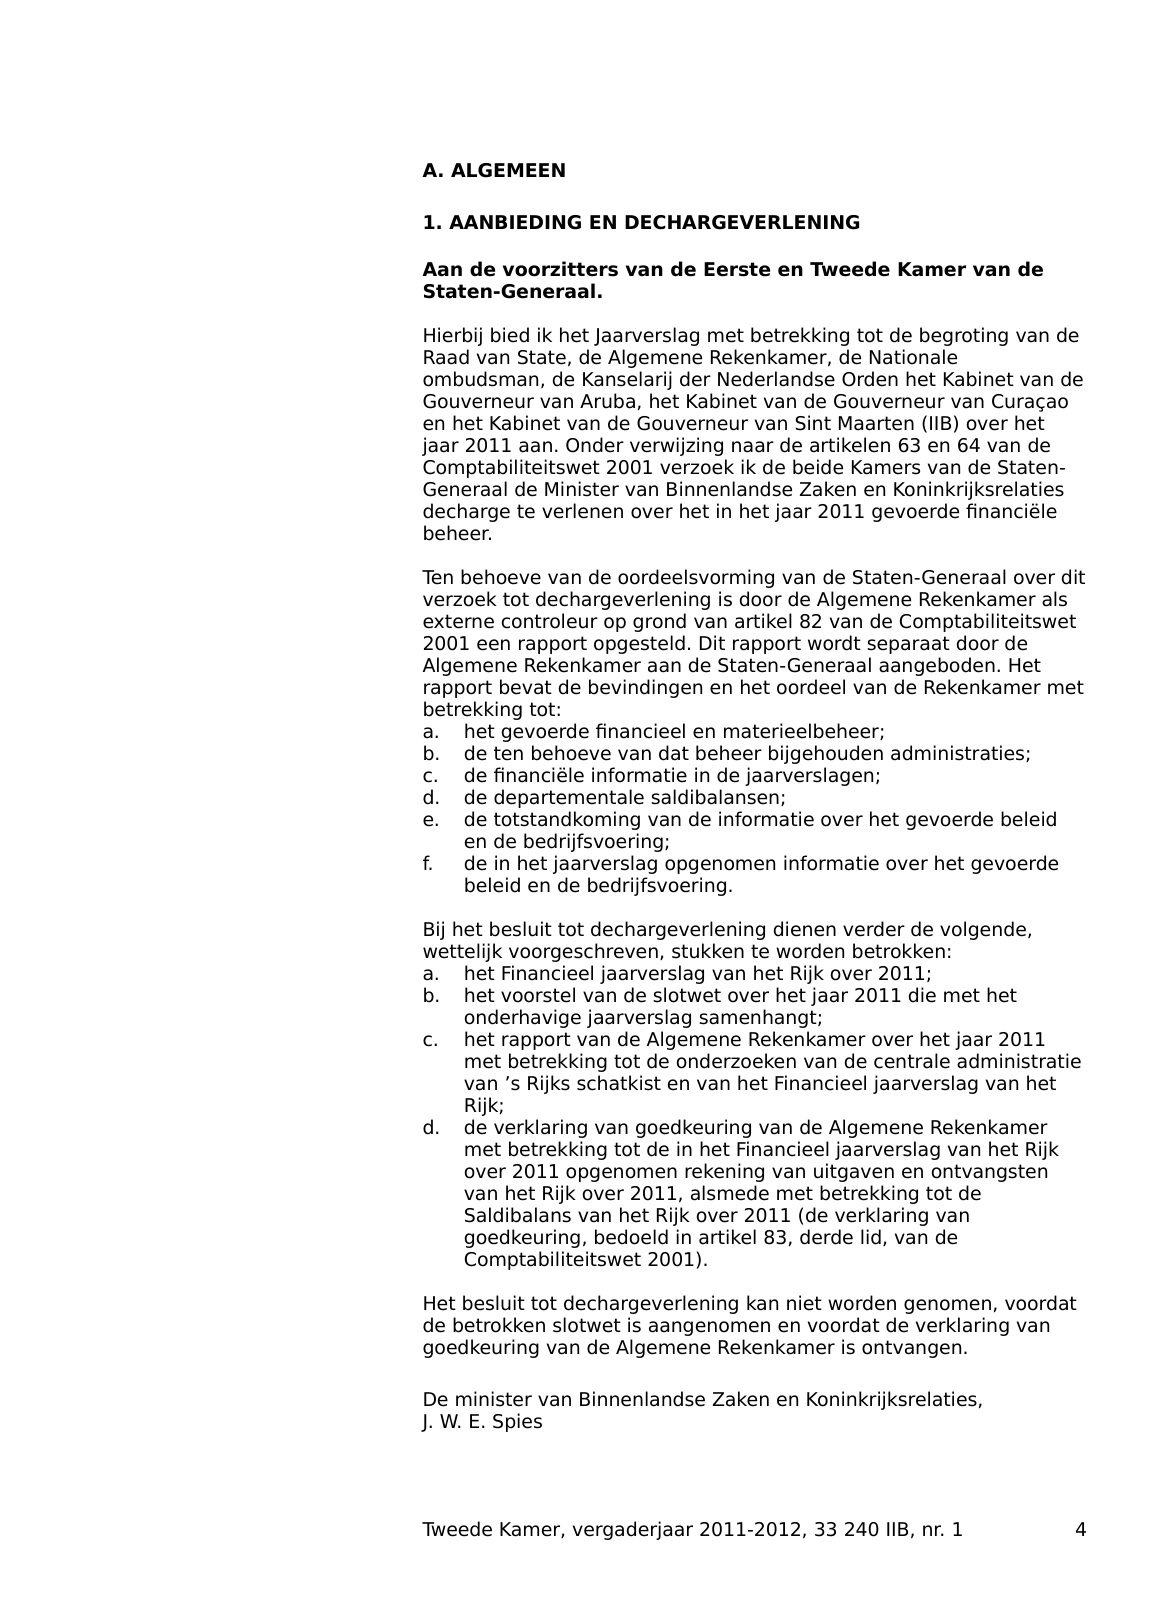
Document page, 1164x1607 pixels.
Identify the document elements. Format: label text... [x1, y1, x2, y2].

text b. het voorstel van de slotwet over het jaar 2011 die met het onderhavige jaarverslag samenhangt; [422, 985, 1087, 1029]
text Bij het besluit tot dechargeverlening dienen verder de volgende, wettelijk voorgeschreven, stukken te worden betrokken: [422, 919, 1087, 963]
text f. de in het jaarverslag opgenomen informatie over het gevoerde beleid en de bedrijfsvoering. [422, 853, 1087, 897]
text c. het rapport van de Algemene Rekenkamer over het jaar 2011 met betrekking tot de onderzoeken van de centrale administratie van ’s Rijks schatkist en van het Financieel jaarverslag van het Rijk; [422, 1029, 1087, 1117]
text b. de ten behoeve van dat beheer bijgehouden administraties; [422, 743, 1087, 765]
text a. het Financieel jaarverslag van het Rijk over 2011; [422, 963, 1087, 985]
text d. de departementale saldibalansen; [422, 787, 1087, 809]
text Ten behoeve van de oordeelsvorming van de Staten-Generaal over dit verzoek tot dechargeverlening is door de Algemene Rekenkamer als externe controleur op grond van artikel 82 van de Comptabiliteitswet 2001 een rapport opgesteld. Dit rapport wordt separaat door de Algemene Rekenkamer aan de Staten-Generaal aangeboden. Het rapport bevat de bevindingen en het oordeel van de Rekenkamer met betrekking tot: [422, 567, 1087, 721]
text a. het gevoerde financieel en materieelbeheer; [422, 721, 1087, 743]
subtitle A. ALGEMEEN [422, 160, 1087, 182]
text c. de financiële informatie in de jaarverslagen; [422, 765, 1087, 787]
text Hierbij bied ik het Jaarverslag met betrekking tot de begroting van de Raad van State, de Algemene Rekenkamer, de Nationale ombudsman, de Kanselarij der Nederlandse Orden het Kabinet van de Gouverneur van Aruba, het Kabinet van de Gouverneur van Curaçao en het Kabinet van de Gouverneur van Sint Maarten (IIB) over het jaar 2011 aan. Onder verwijzing naar de artikelen 63 en 64 van de Comptabiliteitswet 2001 verzoek ik de beide Kamers van de Staten-Generaal de Minister van Binnenlandse Zaken en Koninkrijksrelaties decharge te verlenen over het in het jaar 2011 gevoerde financiële beheer. [422, 325, 1087, 545]
text Het besluit tot dechargeverlening kan niet worden genomen, voordat de betrokken slotwet is aangenomen en voordat de verklaring van goedkeuring van de Algemene Rekenkamer is ontvangen. [422, 1293, 1087, 1359]
text e. de totstandkoming van de informatie over het gevoerde beleid en de bedrijfsvoering; [422, 809, 1087, 853]
text d. de verklaring van goedkeuring van de Algemene Rekenkamer met betrekking tot de in het Financieel jaarverslag van het Rijk over 2011 opgenomen rekening van uitgaven en ontvangsten van het Rijk over 2011, alsmede met betrekking tot de Saldibalans van het Rijk over 2011 (de verklaring van goedkeuring, bedoeld in artikel 83, derde lid, van de Comptabiliteitswet 2001). [422, 1117, 1087, 1271]
text Aan de voorzitters van de Eerste en Tweede Kamer van de Staten-Generaal. [422, 259, 1087, 303]
subtitle 1. AANBIEDING EN DECHARGEVERLENING [422, 212, 1087, 234]
text De minister van Binnenlandse Zaken en Koninkrijksrelaties, J. W. E. Spies [422, 1389, 1087, 1433]
